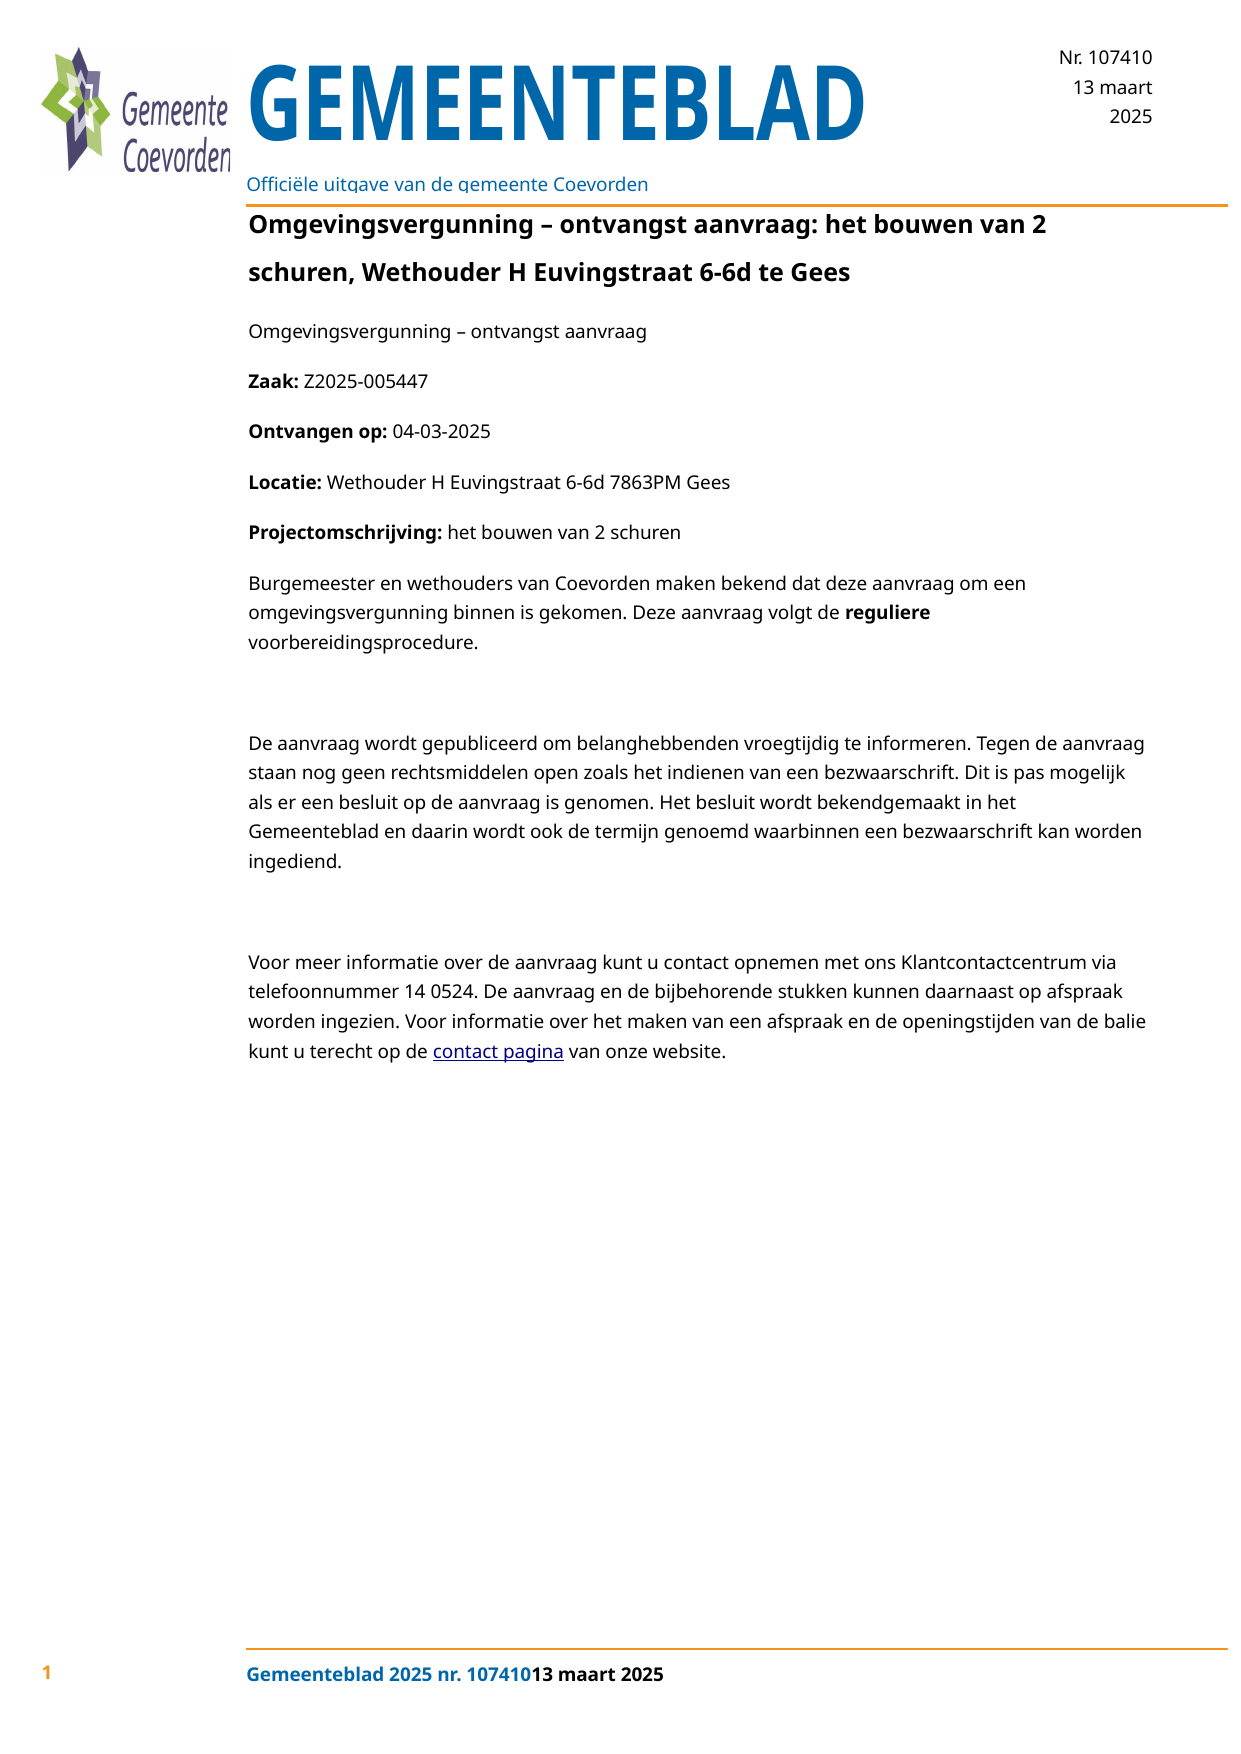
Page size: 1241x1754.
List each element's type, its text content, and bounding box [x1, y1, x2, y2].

text Projectomschrijving: het bouwen van 2 schuren [248, 519, 1152, 545]
text De aanvraag wordt gepubliceerd om belanghebbenden vroegtijdig te informeren. Tegen de aanvraag staan nog geen rechtsmiddelen open zoals het indienen van een bezwaarschrift. Dit is pas mogelijk als er een besluit op de aanvraag is genomen. Het besluit wordt bekendgemaakt in het Gemeenteblad en daarin wordt ook de termijn genoemd waarbinnen een bezwaarschrift kan worden ingediend. [248, 730, 1152, 874]
text Voor meer informatie over de aanvraag kunt u contact opnemen met ons Klantcontactcentrum via telefoonnummer 14 0524. De aanvraag en de bijbehorende stukken kunnen daarnaast op afspraak worden ingezien. Voor informatie over het maken van een afspraak en de openingstijden van de balie kunt u terecht op de contact pagina van onze website. [248, 949, 1152, 1064]
text Omgevingsvergunning – ontvangst aanvraag [248, 318, 1152, 344]
text Locatie: Wethouder H Euvingstraat 6-6d 7863PM Gees [248, 469, 1152, 495]
text Zaak: Z2025-005447 [248, 368, 1152, 394]
text Omgevingsvergunning – ontvangst aanvraag: het bouwen van 2 schuren, Wethouder H Euvingstraat 6-6d te Gees [248, 207, 1152, 288]
text Burgemeester en wethouders van Coevorden maken bekend dat deze aanvraag om een omgevingsvergunning binnen is gekomen. Deze aanvraag volgt de reguliere voorbereidingsprocedure. [248, 570, 1152, 655]
text Ontvangen op: 04-03-2025 [248, 419, 1152, 444]
picture [41, 47, 231, 172]
